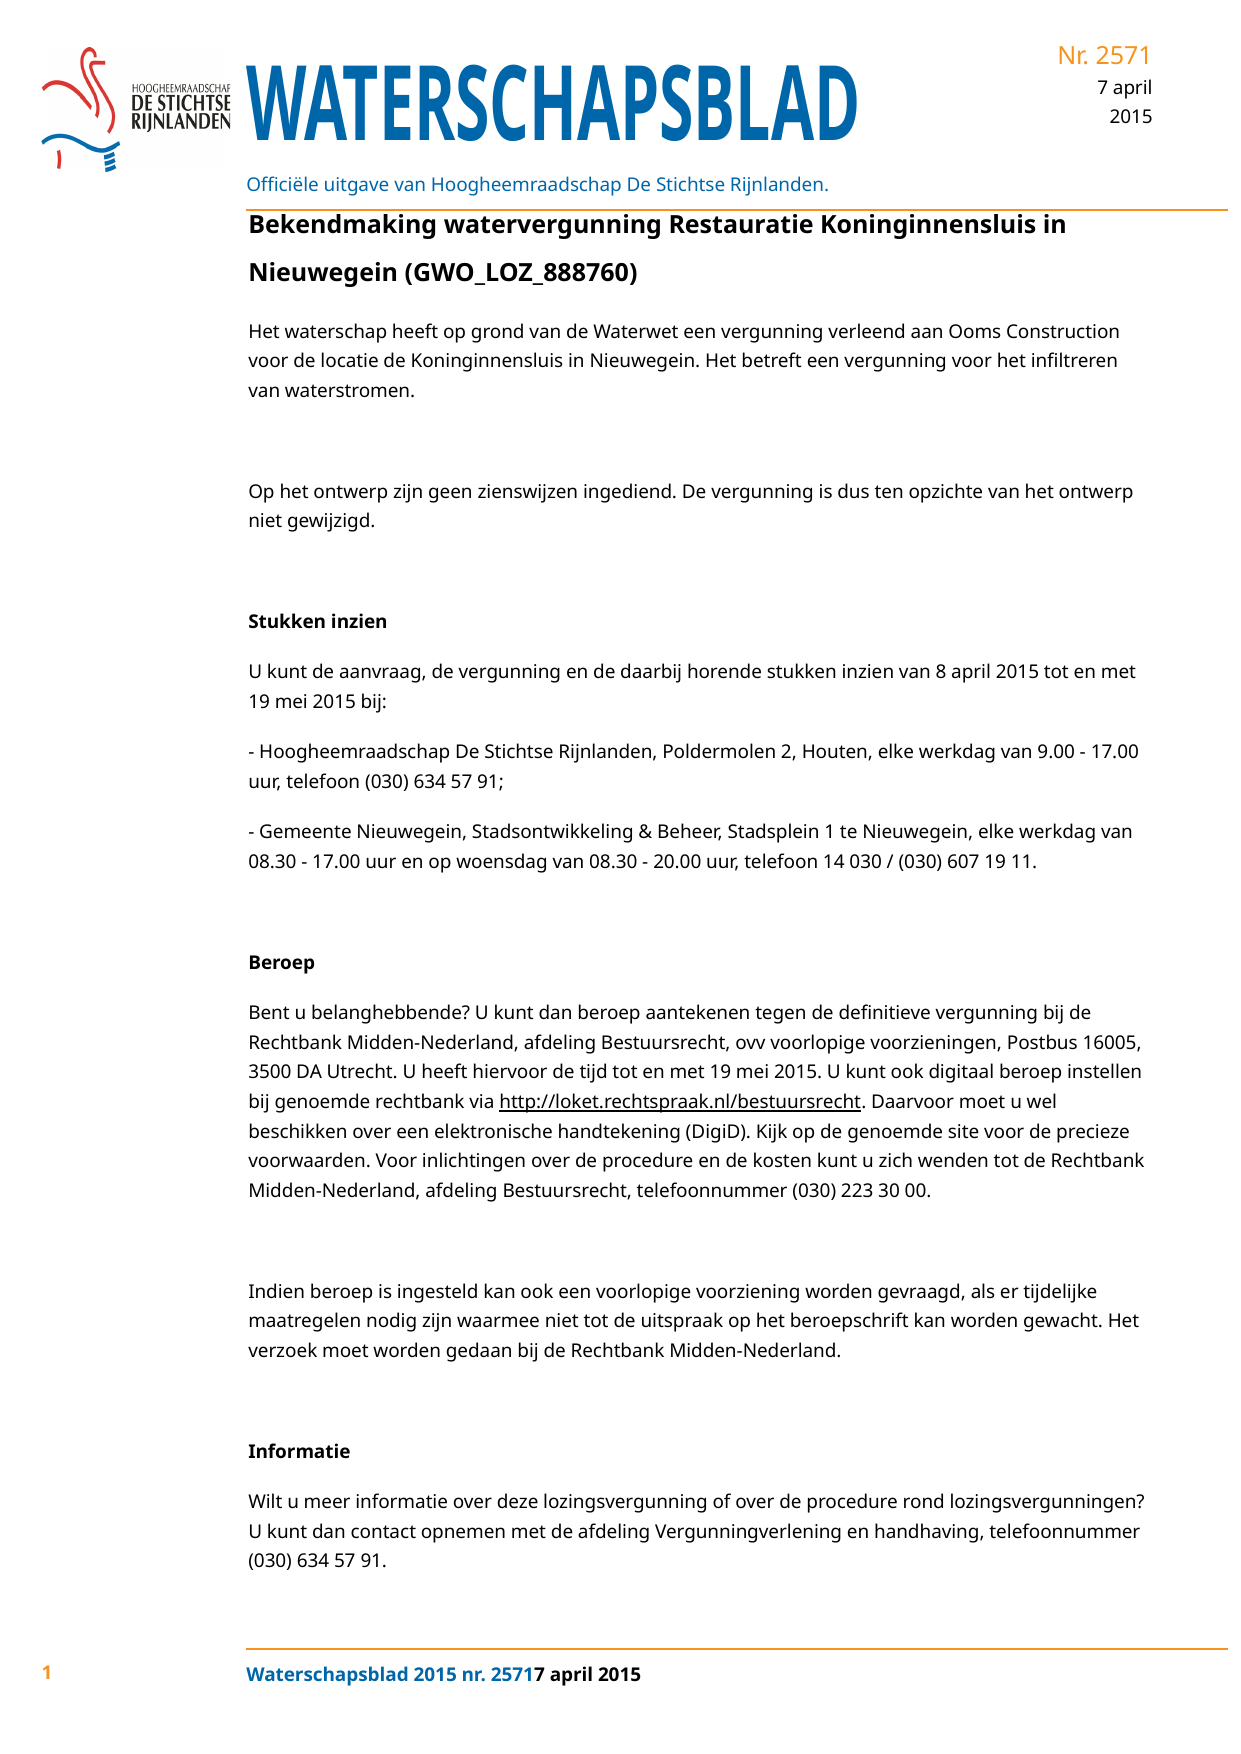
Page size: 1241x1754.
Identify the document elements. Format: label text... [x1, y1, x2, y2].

text Het waterschap heeft op grond van de Waterwet een vergunning verleend aan Ooms Construction voor de locatie de Koninginnensluis in Nieuwegein. Het betreft een vergunning voor het infiltreren van waterstromen. [248, 318, 1152, 403]
text - Gemeente Nieuwegein, Stadsontwikkeling & Beheer, Stadsplein 1 te Nieuwegein, elke werkdag van 08.30 - 17.00 uur en op woensdag van 08.30 - 20.00 uur, telefoon 14 030 / (030) 607 19 11. [248, 819, 1152, 874]
text Bekendmaking watervergunning Restauratie Koninginnensluis in Nieuwegein (GWO_LOZ_888760) [248, 211, 1152, 288]
text - Hoogheemraadschap De Stichtse Rijnlanden, Poldermolen 2, Houten, elke werkdag van 9.00 - 17.00 uur, telefoon (030) 634 57 91; [248, 739, 1152, 794]
text Informatie [248, 1438, 1152, 1464]
text Wilt u meer informatie over deze lozingsvergunning of over de procedure rond lozingsvergunningen? U kunt dan contact opnemen met de afdeling Vergunningverlening en handhaving, telefoonnummer (030) 634 57 91. [248, 1488, 1152, 1573]
text Beroep [248, 949, 1152, 975]
text Bent u belanghebbende? U kunt dan beroep aantekenen tegen de definitieve vergunning bij de Rechtbank Midden-Nederland, afdeling Bestuursrecht, ovv voorlopige voorzieningen, Postbus 16005, 3500 DA Utrecht. U heeft hiervoor de tijd tot en met 19 mei 2015. U kunt ook digitaal beroep instellen bij genoemde rechtbank via http://loket.rechtspraak.nl/bestuursrecht. Daarvoor moet u wel beschikken over een elektronische handtekening (DigiD). Kijk op de genoemde site voor de precieze voorwaarden. Voor inlichtingen over de procedure en de kosten kunt u zich wenden tot de Rechtbank Midden-Nederland, afdeling Bestuursrecht, telefoonnummer (030) 223 30 00. [248, 999, 1152, 1203]
text Stukken inzien [248, 608, 1152, 634]
text Indien beroep is ingesteld kan ook een voorlopige voorziening worden gevraagd, als er tijdelijke maatregelen nodig zijn waarmee niet tot de uitspraak op het beroepschrift kan worden gewacht. Het verzoek moet worden gedaan bij de Rechtbank Midden-Nederland. [248, 1278, 1152, 1363]
picture [41, 47, 231, 172]
text Op het ontwerp zijn geen zienswijzen ingediend. De vergunning is dus ten opzichte van het ontwerp niet gewijzigd. [248, 478, 1152, 533]
text U kunt de aanvraag, de vergunning en de daarbij horende stukken inzien van 8 april 2015 tot en met 19 mei 2015 bij: [248, 659, 1152, 714]
